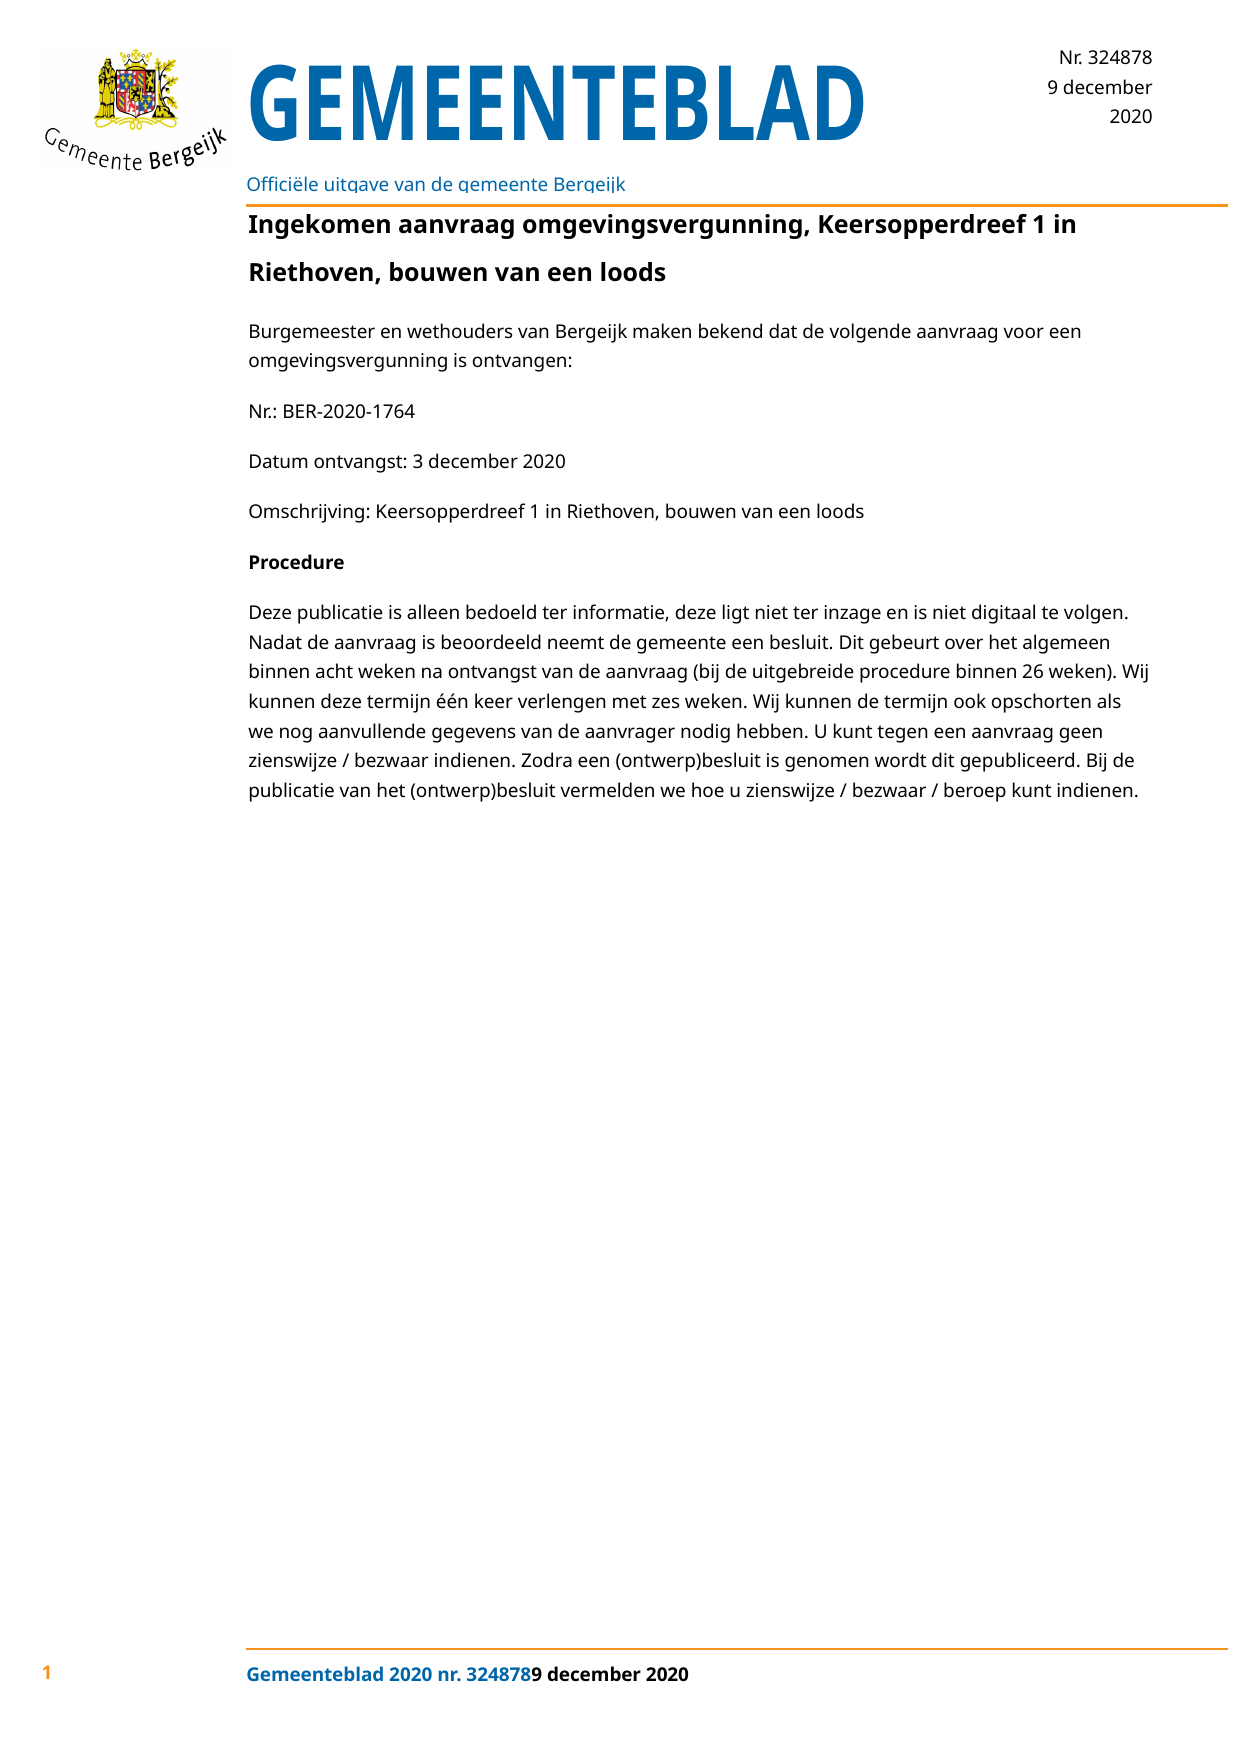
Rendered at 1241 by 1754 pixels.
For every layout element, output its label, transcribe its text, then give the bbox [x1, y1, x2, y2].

text Nr.: BER-2020-1764 [248, 398, 1152, 424]
text Omschrijving: Keersopperdreef 1 in Riethoven, bouwen van een loods [248, 499, 1152, 524]
text Procedure [248, 549, 1152, 575]
text Deze publicatie is alleen bedoeld ter informatie, deze ligt niet ter inzage en is niet digitaal te volgen. Nadat de aanvraag is beoordeeld neemt de gemeente een besluit. Dit gebeurt over het algemeen binnen acht weken na ontvangst van de aanvraag (bij de uitgebreide procedure binnen 26 weken). Wij kunnen deze termijn één keer verlengen met zes weken. Wij kunnen de termijn ook opschorten als we nog aanvullende gegevens van de aanvrager nodig hebben. U kunt tegen een aanvraag geen zienswijze / bezwaar indienen. Zodra een (ontwerp)besluit is genomen wordt dit gepubliceerd. Bij de publicatie van het (ontwerp)besluit vermelden we hoe u zienswijze / bezwaar / beroep kunt indienen. [248, 599, 1152, 803]
text Burgemeester en wethouders van Bergeijk maken bekend dat de volgende aanvraag voor een omgevingsvergunning is ontvangen: [248, 318, 1152, 373]
text Datum ontvangst: 3 december 2020 [248, 448, 1152, 474]
text Ingekomen aanvraag omgevingsvergunning, Keersopperdreef 1 in Riethoven, bouwen van een loods [248, 207, 1152, 288]
picture [41, 47, 231, 172]
